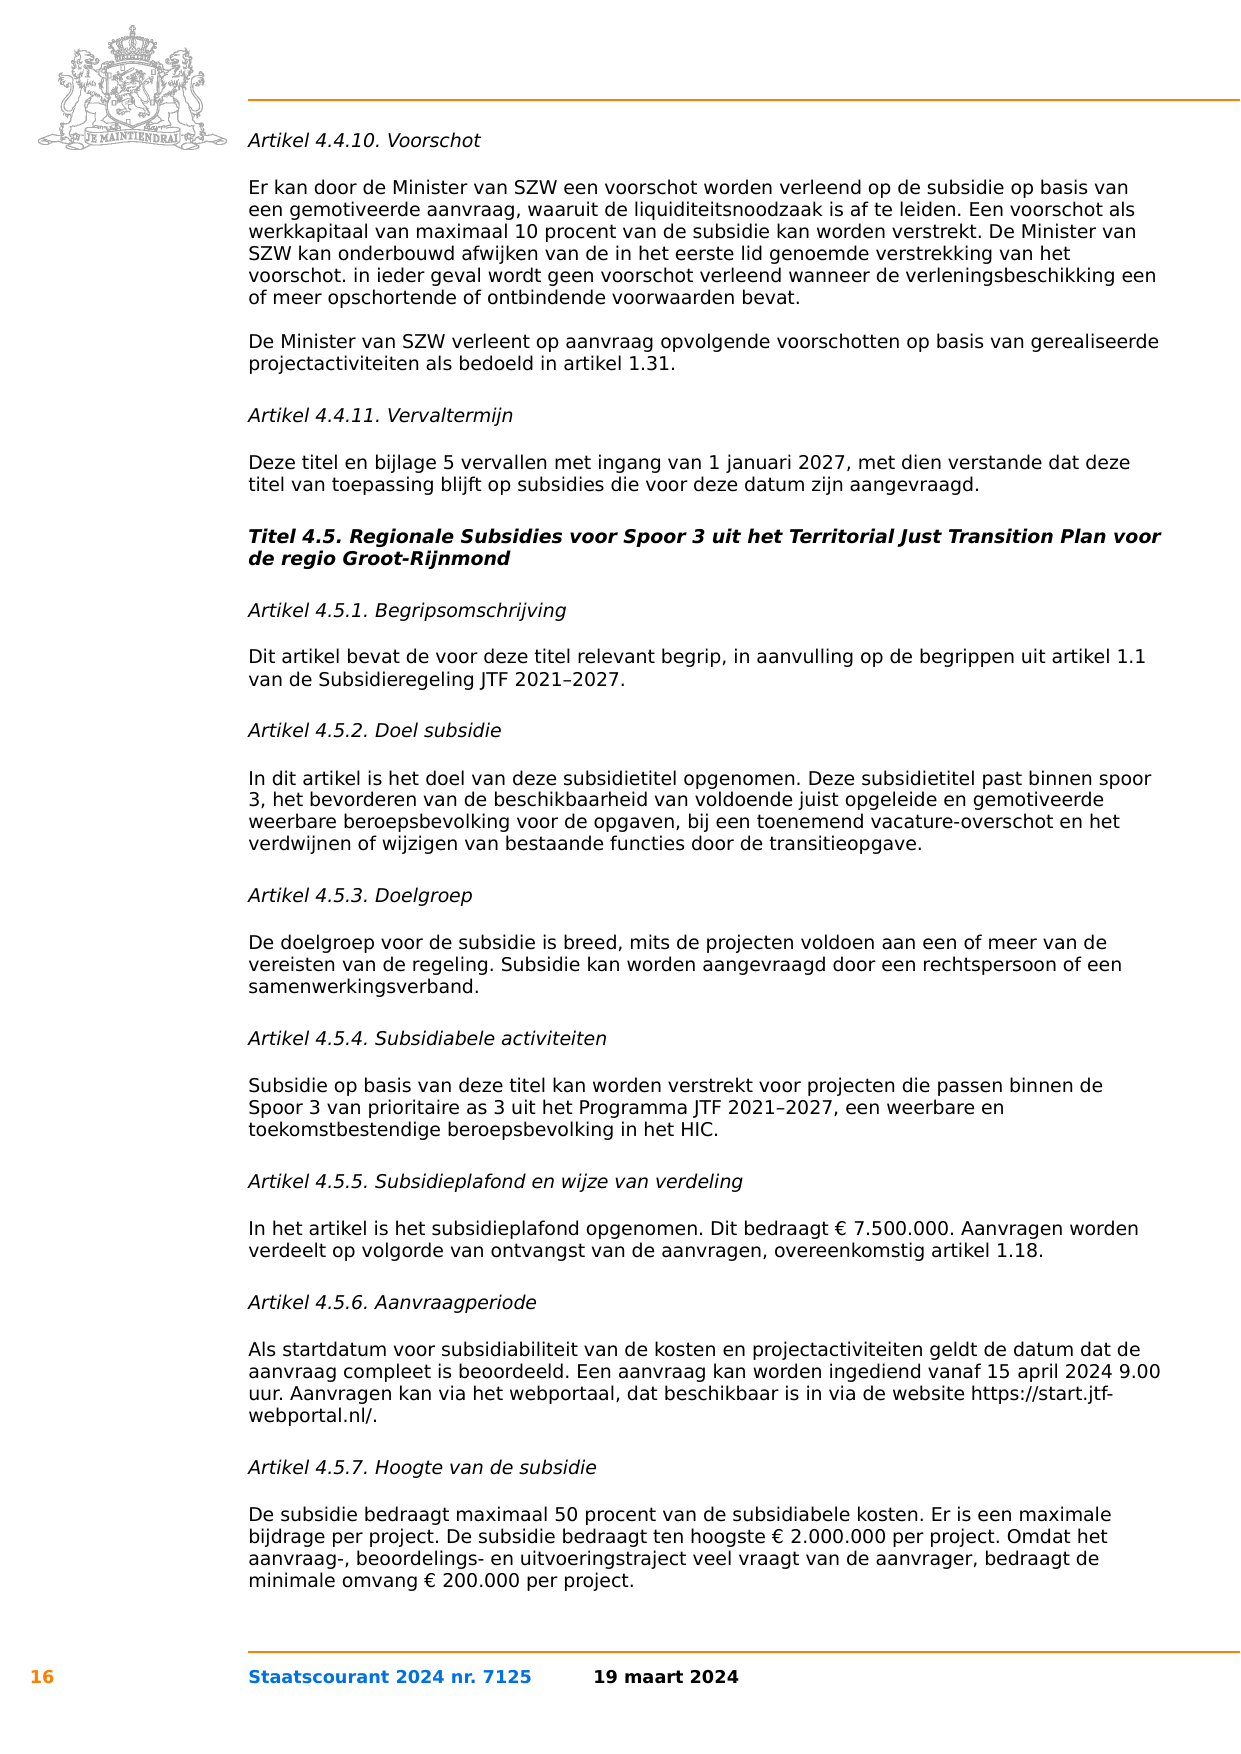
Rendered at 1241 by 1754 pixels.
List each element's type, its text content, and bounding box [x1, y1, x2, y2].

subtitle Artikel 4.5.7. Hoogte van de subsidie [248, 1457, 1163, 1479]
subtitle Artikel 4.4.10. Voorschot [248, 130, 1163, 152]
subtitle Artikel 4.4.11. Vervaltermijn [248, 404, 1163, 427]
text De Minister van SZW verleent op aanvraag opvolgende voorschotten op basis van gerealiseerde projectactiviteiten als bedoeld in artikel 1.31. [248, 331, 1163, 374]
subtitle Artikel 4.5.3. Doelgroep [248, 885, 1163, 907]
subtitle Artikel 4.5.4. Subsidiabele activiteiten [248, 1028, 1163, 1050]
text De doelgroep voor de subsidie is breed, mits de projecten voldoen aan een of meer van de vereisten van de regeling. Subsidie kan worden aangevraagd door een rechtspersoon of een samenwerkingsverband. [248, 932, 1163, 998]
subtitle Artikel 4.5.5. Subsidieplafond en wijze van verdeling [248, 1171, 1163, 1193]
subtitle Artikel 4.5.6. Aanvraagperiode [248, 1292, 1163, 1314]
text Deze titel en bijlage 5 vervallen met ingang van 1 januari 2027, met dien verstande dat deze titel van toepassing blijft op subsidies die voor deze datum zijn aangevraagd. [248, 452, 1163, 496]
text Er kan door de Minister van SZW een voorschot worden verleend op de subsidie op basis van een gemotiveerde aanvraag, waaruit de liquiditeitsnoodzaak is af te leiden. Een voorschot als werkkapitaal van maximaal 10 procent van de subsidie kan worden verstrekt. De Minister van SZW kan onderbouwd afwijken van de in het eerste lid genoemde verstrekking van het voorschot. in ieder geval wordt geen voorschot verleend wanneer de verleningsbeschikking een of meer opschortende of ontbindende voorwaarden bevat. [248, 177, 1163, 309]
text Subsidie op basis van deze titel kan worden verstrekt voor projecten die passen binnen de Spoor 3 van prioritaire as 3 uit het Programma JTF 2021–2027, een weerbare en toekomstbestendige beroepsbevolking in het HIC. [248, 1075, 1163, 1141]
subtitle Artikel 4.5.2. Doel subsidie [248, 720, 1163, 742]
text Dit artikel bevat de voor deze titel relevant begrip, in aanvulling op de begrippen uit artikel 1.1 van de Subsidieregeling JTF 2021–2027. [248, 646, 1163, 690]
subtitle Titel 4.5. Regionale Subsidies voor Spoor 3 uit het Territorial Just Transition Plan voor de regio Groot-Rijnmond [248, 526, 1163, 569]
text In het artikel is het subsidieplafond opgenomen. Dit bedraagt € 7.500.000. Aanvragen worden verdeelt op volgorde van ontvangst van de aanvragen, overeenkomstig artikel 1.18. [248, 1218, 1163, 1262]
subtitle Artikel 4.5.1. Begripsomschrijving [248, 599, 1163, 621]
text In dit artikel is het doel van deze subsidietitel opgenomen. Deze subsidietitel past binnen spoor 3, het bevorderen van de beschikbaarheid van voldoende juist opgeleide en gemotiveerde weerbare beroepsbevolking voor de opgaven, bij een toenemend vacature-overschot en het verdwijnen of wijzigen van bestaande functies door de transitieopgave. [248, 767, 1163, 855]
picture [38, 25, 227, 150]
text De subsidie bedraagt maximaal 50 procent van de subsidiabele kosten. Er is een maximale bijdrage per project. De subsidie bedraagt ten hoogste € 2.000.000 per project. Omdat het aanvraag-, beoordelings- en uitvoeringstraject veel vraagt van de aanvrager, bedraagt de minimale omvang € 200.000 per project. [248, 1504, 1163, 1592]
text Als startdatum voor subsidiabiliteit van de kosten en projectactiviteiten geldt de datum dat de aanvraag compleet is beoordeeld. Een aanvraag kan worden ingediend vanaf 15 april 2024 9.00 uur. Aanvragen kan via het webportaal, dat beschikbaar is in via de website https://start.jtf-webportal.nl/. [248, 1339, 1163, 1427]
